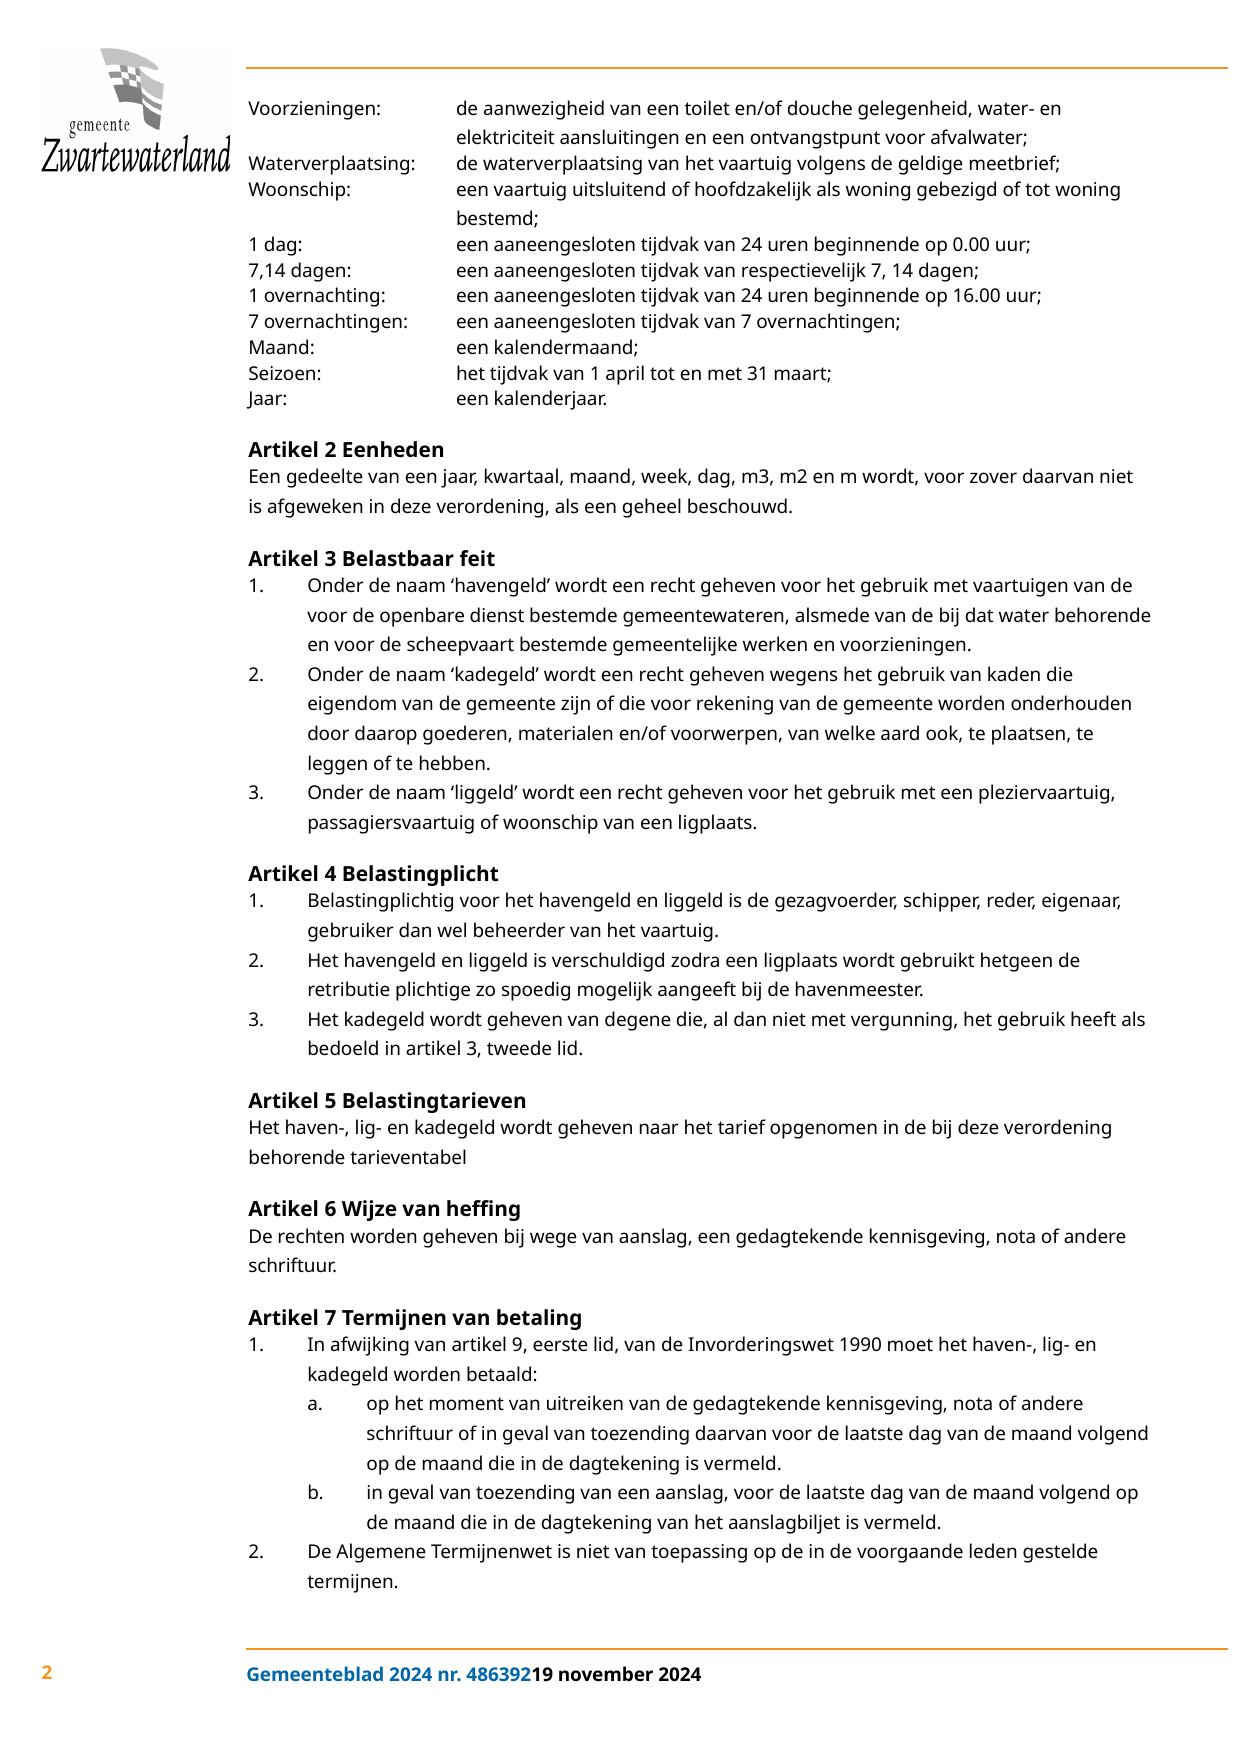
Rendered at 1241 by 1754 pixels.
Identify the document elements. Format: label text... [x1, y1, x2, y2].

picture [41, 47, 231, 172]
table_cell Waterverplaatsing: [248, 150, 456, 176]
table_cell de aanwezigheid van een toilet en/of douche gelegenheid, water- en elektriciteit aansluitingen en een ontvangstpunt voor afvalwater; [456, 95, 1152, 150]
table_cell 7 overnachtingen: [248, 308, 456, 334]
table_cell een aaneengesloten tijdvak van 24 uren beginnende op 16.00 uur; [456, 283, 1152, 308]
table_cell een kalenderjaar. [456, 386, 1152, 411]
text Artikel 3 Belastbaar feit [248, 544, 1152, 572]
table_cell het tijdvak van 1 april tot en met 31 maart; [456, 360, 1152, 386]
text Een gedeelte van een jaar, kwartaal, maand, week, dag, m3, m2 en m wordt, voor zover daarvan niet is afgeweken in deze verordening, als een geheel beschouwd. [248, 464, 1152, 519]
table_cell Jaar: [248, 386, 456, 411]
text Artikel 2 Eenheden [248, 435, 1152, 464]
table_cell een kalendermaand; [456, 334, 1152, 360]
table_cell een vaartuig uitsluitend of hoofdzakelijk als woning gebezigd of tot woning bestemd; [456, 176, 1152, 231]
list De Algemene Termijnenwet is niet van toepassing op de in de voorgaande leden gestelde termijnen. [248, 1538, 1152, 1594]
list Onder de naam ‘kadegeld’ wordt een recht geheven wegens het gebruik van kaden die eigendom van de gemeente zijn of die voor rekening van de gemeente worden onderhouden door daarop goederen, materialen en/of voorwerpen, van welke aard ook, te plaatsen, te leggen of te hebben. [248, 661, 1152, 775]
text Artikel 5 Belastingtarieven [248, 1086, 1152, 1114]
text Het haven-, lig- en kadegeld wordt geheven naar het tarief opgenomen in de bij deze verordening behorende tarieventabel [248, 1114, 1152, 1170]
text Artikel 7 Termijnen van betaling [248, 1303, 1152, 1331]
table_cell Woonschip: [248, 176, 456, 231]
table_cell Maand: [248, 334, 456, 360]
list Onder de naam ‘havengeld’ wordt een recht geheven voor het gebruik met vaartuigen van de voor de openbare dienst bestemde gemeentewateren, alsmede van de bij dat water behorende en voor de scheepvaart bestemde gemeentelijke werken en voorzieningen. [248, 572, 1152, 657]
list Onder de naam ‘liggeld’ wordt een recht geheven voor het gebruik met een pleziervaartuig, passagiersvaartuig of woonschip van een ligplaats. [248, 779, 1152, 834]
table_cell de waterverplaatsing van het vaartuig volgens de geldige meetbrief; [456, 150, 1152, 176]
text Artikel 6 Wijze van heffing [248, 1194, 1152, 1223]
table_cell een aaneengesloten tijdvak van 7 overnachtingen; [456, 308, 1152, 334]
table_cell een aaneengesloten tijdvak van 24 uren beginnende op 0.00 uur; [456, 231, 1152, 257]
list Het havengeld en liggeld is verschuldigd zodra een ligplaats wordt gebruikt hetgeen de retributie plichtige zo spoedig mogelijk aangeeft bij de havenmeester. [248, 947, 1152, 1002]
text De rechten worden geheven bij wege van aanslag, een gedagtekende kennisgeving, nota of andere schriftuur. [248, 1223, 1152, 1278]
list Belastingplichtig voor het havengeld en liggeld is de gezagvoerder, schipper, reder, eigenaar, gebruiker dan wel beheerder van het vaartuig. [248, 888, 1152, 943]
table_cell 7,14 dagen: [248, 257, 456, 283]
text Artikel 4 Belastingplicht [248, 859, 1152, 888]
list op het moment van uitreiken van de gedagtekende kennisgeving, nota of andere schriftuur of in geval van toezending daarvan voor de laatste dag van de maand volgend op de maand die in de dagtekening is vermeld. [307, 1391, 1152, 1475]
list in geval van toezending van een aanslag, voor de laatste dag van de maand volgend op de maand die in de dagtekening van het aanslagbiljet is vermeld. [307, 1479, 1152, 1534]
table_cell 1 overnachting: [248, 283, 456, 308]
list In afwijking van artikel 9, eerste lid, van de Invorderingswet 1990 moet het haven-, lig- en kadegeld worden betaald: [248, 1331, 1152, 1387]
list Het kadegeld wordt geheven van degene die, al dan niet met vergunning, het gebruik heeft als bedoeld in artikel 3, tweede lid. [248, 1006, 1152, 1061]
table_cell een aaneengesloten tijdvak van respectievelijk 7, 14 dagen; [456, 257, 1152, 283]
table_cell 1 dag: [248, 231, 456, 257]
table_cell Seizoen: [248, 360, 456, 386]
table_cell Voorzieningen: [248, 95, 456, 150]
